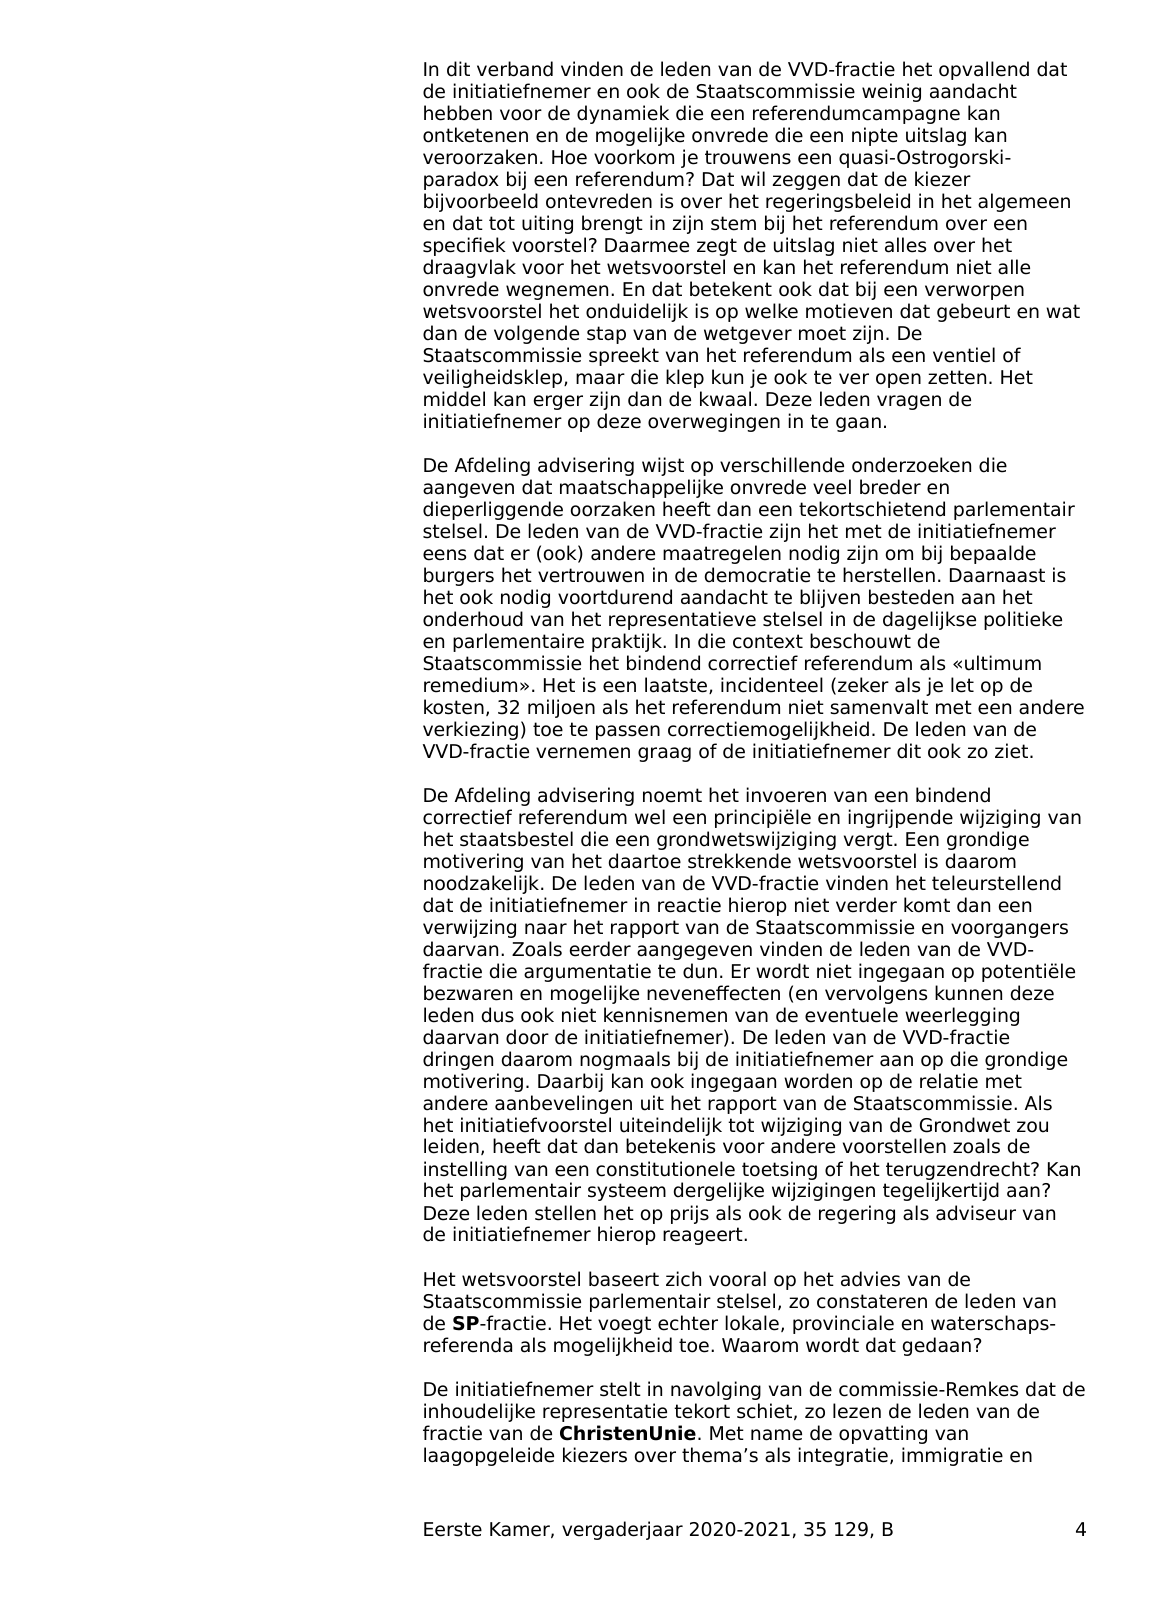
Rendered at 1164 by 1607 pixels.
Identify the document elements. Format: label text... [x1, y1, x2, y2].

text De initiatiefnemer stelt in navolging van de commissie-Remkes dat de inhoudelijke representatie tekort schiet, zo lezen de leden van de fractie van de ChristenUnie. Met name de opvatting van laagopgeleide kiezers over thema’s als integratie, immigratie en [422, 1379, 1087, 1467]
text De Afdeling advisering wijst op verschillende onderzoeken die aangeven dat maatschappelijke onvrede veel breder en dieperliggende oorzaken heeft dan een tekortschietend parlementair stelsel. De leden van de VVD-fractie zijn het met de initiatiefnemer eens dat er (ook) andere maatregelen nodig zijn om bij bepaalde burgers het vertrouwen in de democratie te herstellen. Daarnaast is het ook nodig voortdurend aandacht te blijven besteden aan het onderhoud van het representatieve stelsel in de dagelijkse politieke en parlementaire praktijk. In die context beschouwt de Staatscommissie het bindend correctief referendum als «ultimum remedium». Het is een laatste, incidenteel (zeker als je let op de kosten, 32 miljoen als het referendum niet samenvalt met een andere verkiezing) toe te passen correctiemogelijkheid. De leden van de VVD-fractie vernemen graag of de initiatiefnemer dit ook zo ziet. [422, 455, 1087, 763]
text Het wetsvoorstel baseert zich vooral op het advies van de Staatscommissie parlementair stelsel, zo constateren de leden van de SP-fractie. Het voegt echter lokale, provinciale en waterschaps-referenda als mogelijkheid toe. Waarom wordt dat gedaan? [422, 1268, 1087, 1356]
text De Afdeling advisering noemt het invoeren van een bindend correctief referendum wel een principiële en ingrijpende wijziging van het staatsbestel die een grondwetswijziging vergt. Een grondige motivering van het daartoe strekkende wetsvoorstel is daarom noodzakelijk. De leden van de VVD-fractie vinden het teleurstellend dat de initiatiefnemer in reactie hierop niet verder komt dan een verwijzing naar het rapport van de Staatscommissie en voorgangers daarvan. Zoals eerder aangegeven vinden de leden van de VVD-fractie die argumentatie te dun. Er wordt niet ingegaan op potentiële bezwaren en mogelijke neveneffecten (en vervolgens kunnen deze leden dus ook niet kennisnemen van de eventuele weerlegging daarvan door de initiatiefnemer). De leden van de VVD-fractie dringen daarom nogmaals bij de initiatiefnemer aan op die grondige motivering. Daarbij kan ook ingegaan worden op de relatie met andere aanbevelingen uit het rapport van de Staatscommissie. Als het initiatiefvoorstel uiteindelijk tot wijziging van de Grondwet zou leiden, heeft dat dan betekenis voor andere voorstellen zoals de instelling van een constitutionele toetsing of het terugzendrecht? Kan het parlementair systeem dergelijke wijzigingen tegelijkertijd aan? Deze leden stellen het op prijs als ook de regering als adviseur van de initiatiefnemer hierop reageert. [422, 785, 1087, 1246]
text In dit verband vinden de leden van de VVD-fractie het opvallend dat de initiatiefnemer en ook de Staatscommissie weinig aandacht hebben voor de dynamiek die een referendumcampagne kan ontketenen en de mogelijke onvrede die een nipte uitslag kan veroorzaken. Hoe voorkom je trouwens een quasi-Ostrogorski-paradox bij een referendum? Dat wil zeggen dat de kiezer bijvoorbeeld ontevreden is over het regeringsbeleid in het algemeen en dat tot uiting brengt in zijn stem bij het referendum over een specifiek voorstel? Daarmee zegt de uitslag niet alles over het draagvlak voor het wetsvoorstel en kan het referendum niet alle onvrede wegnemen. En dat betekent ook dat bij een verworpen wetsvoorstel het onduidelijk is op welke motieven dat gebeurt en wat dan de volgende stap van de wetgever moet zijn. De Staatscommissie spreekt van het referendum als een ventiel of veiligheidsklep, maar die klep kun je ook te ver open zetten. Het middel kan erger zijn dan de kwaal. Deze leden vragen de initiatiefnemer op deze overwegingen in te gaan. [422, 59, 1087, 433]
